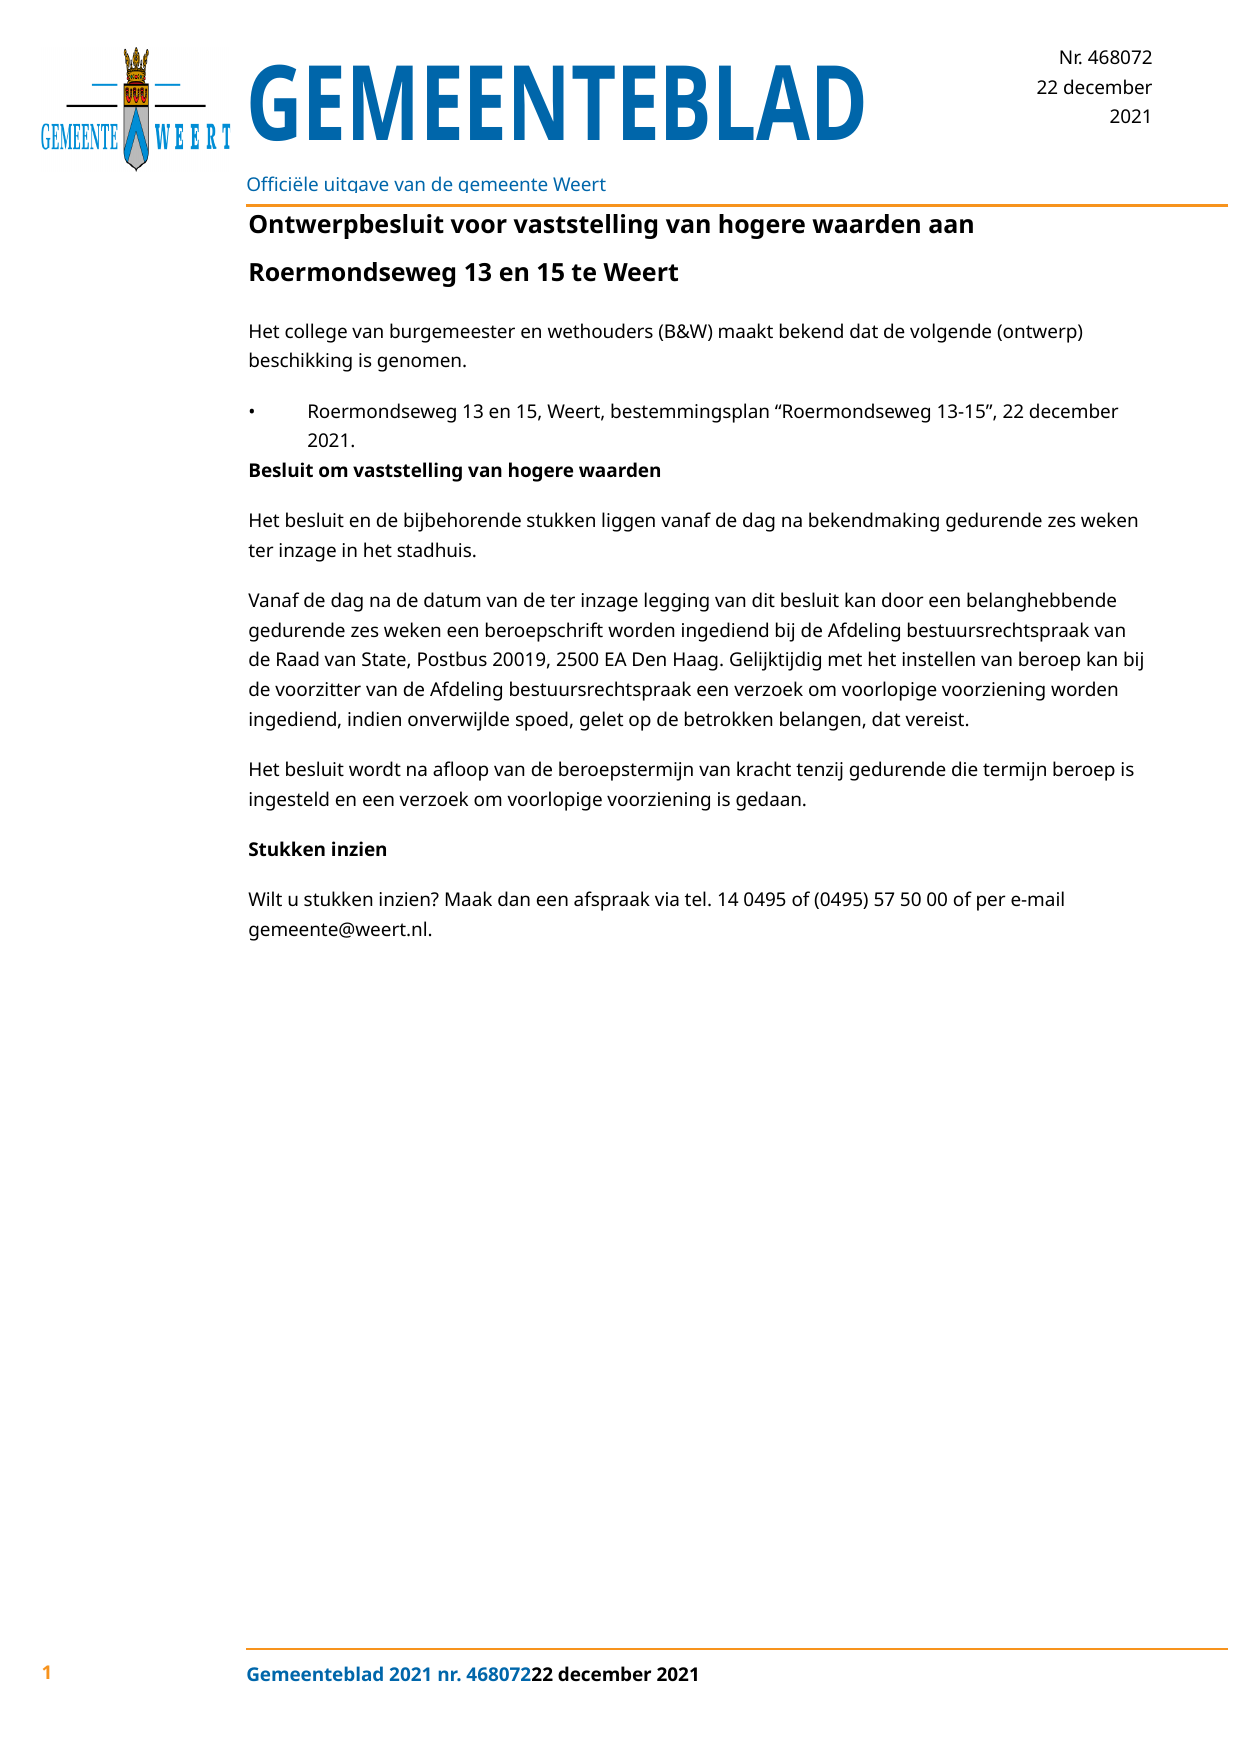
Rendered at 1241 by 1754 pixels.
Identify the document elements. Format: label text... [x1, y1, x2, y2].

text Besluit om vaststelling van hogere waarden [248, 457, 1152, 483]
picture [41, 47, 231, 172]
text Stukken inzien [248, 836, 1152, 862]
text Wilt u stukken inzien? Maak dan een afspraak via tel. 14 0495 of (0495) 57 50 00 of per e-mail gemeente@weert.nl. [248, 887, 1152, 942]
text Ontwerpbesluit voor vaststelling van hogere waarden aan Roermondseweg 13 en 15 te Weert [248, 207, 1152, 288]
text Vanaf de dag na de datum van de ter inzage legging van dit besluit kan door een belanghebbende gedurende zes weken een beroepschrift worden ingediend bij de Afdeling bestuursrechtspraak van de Raad van State, Postbus 20019, 2500 EA Den Haag. Gelijktijdig met het instellen van beroep kan bij de voorzitter van de Afdeling bestuursrechtspraak een verzoek om voorlopige voorziening worden ingediend, indien onverwijlde spoed, gelet op de betrokken belangen, dat vereist. [248, 587, 1152, 732]
list Roermondseweg 13 en 15, Weert, bestemmingsplan “Roermondseweg 13-15”, 22 december 2021. [248, 398, 1152, 453]
text Het besluit wordt na afloop van de beroepstermijn van kracht tenzij gedurende die termijn beroep is ingesteld en een verzoek om voorlopige voorziening is gedaan. [248, 756, 1152, 812]
text Het besluit en de bijbehorende stukken liggen vanaf de dag na bekendmaking gedurende zes weken ter inzage in het stadhuis. [248, 507, 1152, 563]
text Het college van burgemeester en wethouders (B&W) maakt bekend dat de volgende (ontwerp) beschikking is genomen. [248, 318, 1152, 373]
